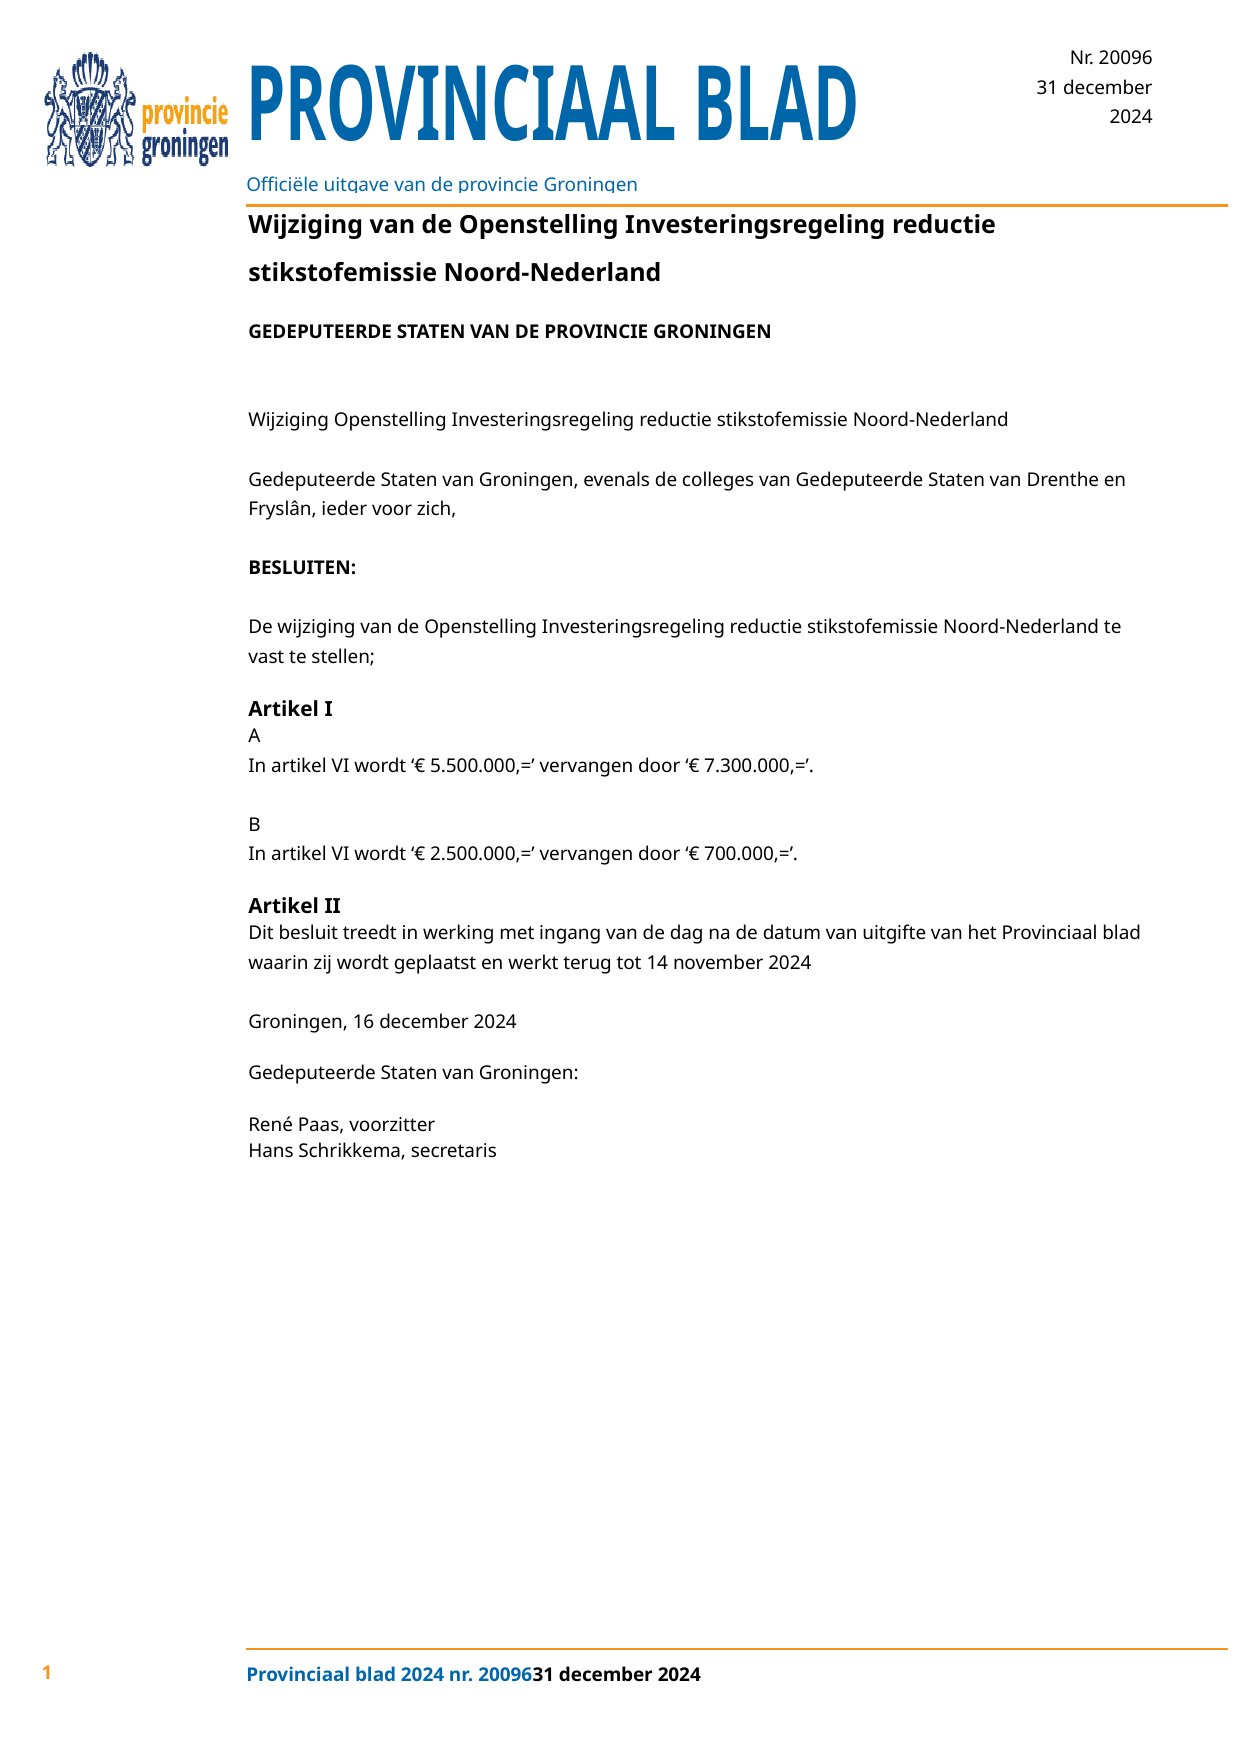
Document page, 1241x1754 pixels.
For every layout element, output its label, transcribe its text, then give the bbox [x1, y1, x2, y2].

text In artikel VI wordt ‘€ 5.500.000,=’ vervangen door ‘€ 7.300.000,=’. [248, 752, 1152, 777]
text Wijziging Openstelling Investeringsregeling reductie stikstofemissie Noord-Nederland [248, 407, 1152, 432]
text René Paas, voorzitter [248, 1111, 1152, 1137]
text B [248, 811, 1152, 837]
text De wijziging van de Openstelling Investeringsregeling reductie stikstofemissie Noord-Nederland te vast te stellen; [248, 614, 1152, 669]
text Hans Schrikkema, secretaris [248, 1137, 1152, 1162]
text GEDEPUTEERDE STATEN VAN DE PROVINCIE GRONINGEN [248, 318, 1152, 344]
text Gedeputeerde Staten van Groningen: [248, 1059, 1152, 1085]
text Artikel I [248, 694, 1152, 722]
picture [41, 47, 231, 172]
text Groningen, 16 december 2024 [248, 1008, 1152, 1034]
text BESLUITEN: [248, 554, 1152, 580]
text Gedeputeerde Staten van Groningen, evenals de colleges van Gedeputeerde Staten van Drenthe en Fryslân, ieder voor zich, [248, 466, 1152, 521]
text In artikel VI wordt ‘€ 2.500.000,=’ vervangen door ‘€ 700.000,=’. [248, 841, 1152, 866]
text Wijziging van de Openstelling Investeringsregeling reductie stikstofemissie Noord-Nederland [248, 207, 1152, 288]
text Artikel II [248, 891, 1152, 919]
text A [248, 722, 1152, 748]
text Dit besluit treedt in werking met ingang van de dag na de datum van uitgifte van het Provinciaal blad waarin zij wordt geplaatst en werkt terug tot 14 november 2024 [248, 919, 1152, 975]
